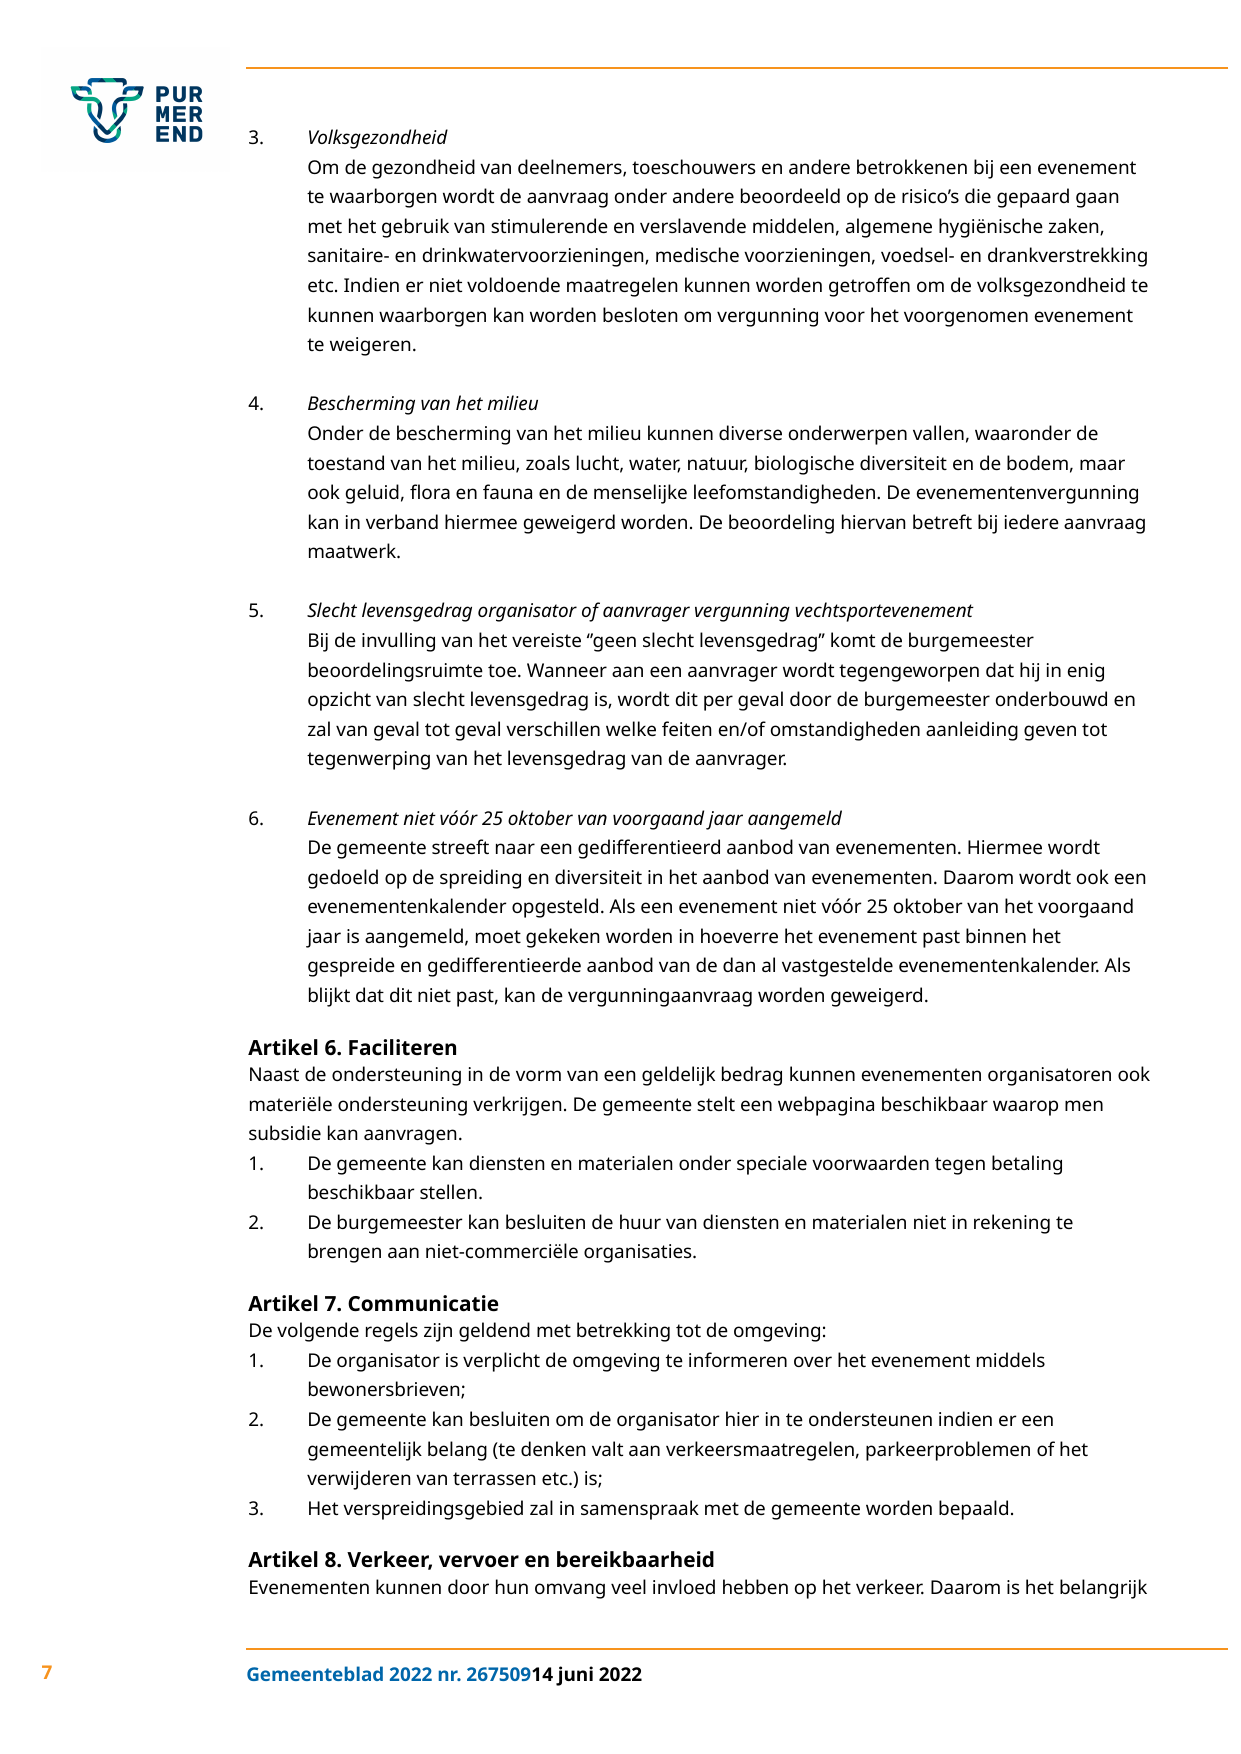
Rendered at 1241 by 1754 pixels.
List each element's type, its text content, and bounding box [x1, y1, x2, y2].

list Slecht levensgedrag organisator of aanvrager vergunning vechtsportevenement [248, 598, 1152, 623]
list Om de gezondheid van deelnemers, toeschouwers en andere betrokkenen bij een evenement te waarborgen wordt de aanvraag onder andere beoordeeld op de risico’s die gepaard gaan met het gebruik van stimulerende en verslavende middelen, algemene hygiënische zaken, sanitaire- en drinkwatervoorzieningen, medische voorzieningen, voedsel- en drankverstrekking etc. Indien er niet voldoende maatregelen kunnen worden getroffen om de volksgezondheid te kunnen waarborgen kan worden besloten om vergunning voor het voorgenomen evenement te weigeren. [248, 154, 1152, 357]
list Onder de bescherming van het milieu kunnen diverse onderwerpen vallen, waaronder de toestand van het milieu, zoals lucht, water, natuur, biologische diversiteit en de bodem, maar ook geluid, flora en fauna en de menselijke leefomstandigheden. De evenementenvergunning kan in verband hiermee geweigerd worden. De beoordeling hiervan betreft bij iedere aanvraag maatwerk. [248, 420, 1152, 564]
text Naast de ondersteuning in de vorm van een geldelijk bedrag kunnen evenementen organisatoren ook materiële ondersteuning verkrijgen. De gemeente stelt een webpagina beschikbaar waarop men subsidie kan aanvragen. [248, 1061, 1152, 1146]
text Evenementen kunnen door hun omvang veel invloed hebben op het verkeer. Daarom is het belangrijk [248, 1574, 1152, 1599]
text Artikel 6. Faciliteren [248, 1033, 1152, 1061]
picture [41, 47, 231, 172]
text De volgende regels zijn geldend met betrekking tot de omgeving: [248, 1317, 1152, 1343]
list Bescherming van het milieu [248, 391, 1152, 416]
list Het verspreidingsgebied zal in samenspraak met de gemeente worden bepaald. [248, 1495, 1152, 1521]
text Artikel 8. Verkeer, vervoer en bereikbaarheid [248, 1545, 1152, 1574]
list De organisator is verplicht de omgeving te informeren over het evenement middels bewonersbrieven; [248, 1347, 1152, 1402]
list Volksgezondheid [248, 124, 1152, 150]
list Evenement niet vóór 25 oktober van voorgaand jaar aangemeld [248, 805, 1152, 831]
list De gemeente kan diensten en materialen onder speciale voorwaarden tegen betaling beschikbaar stellen. [248, 1150, 1152, 1205]
list De burgemeester kan besluiten de huur van diensten en materialen niet in rekening te brengen aan niet-commerciële organisaties. [248, 1209, 1152, 1264]
text Artikel 7. Communicatie [248, 1289, 1152, 1317]
list De gemeente streeft naar een gedifferentieerd aanbod van evenementen. Hiermee wordt gedoeld op de spreiding en diversiteit in het aanbod van evenementen. Daarom wordt ook een evenementenkalender opgesteld. Als een evenement niet vóór 25 oktober van het voorgaand jaar is aangemeld, moet gekeken worden in hoeverre het evenement past binnen het gespreide en gedifferentieerde aanbod van de dan al vastgestelde evenementenkalender. Als blijkt dat dit niet past, kan de vergunningaanvraag worden geweigerd. [248, 834, 1152, 1008]
list De gemeente kan besluiten om de organisator hier in te ondersteunen indien er een gemeentelijk belang (te denken valt aan verkeersmaatregelen, parkeerproblemen of het verwijderen van terrassen etc.) is; [248, 1406, 1152, 1491]
list Bij de invulling van het vereiste ‘’geen slecht levensgedrag’’ komt de burgemeester beoordelingsruimte toe. Wanneer aan een aanvrager wordt tegengeworpen dat hij in enig opzicht van slecht levensgedrag is, wordt dit per geval door de burgemeester onderbouwd en zal van geval tot geval verschillen welke feiten en/of omstandigheden aanleiding geven tot tegenwerping van het levensgedrag van de aanvrager. [248, 627, 1152, 771]
